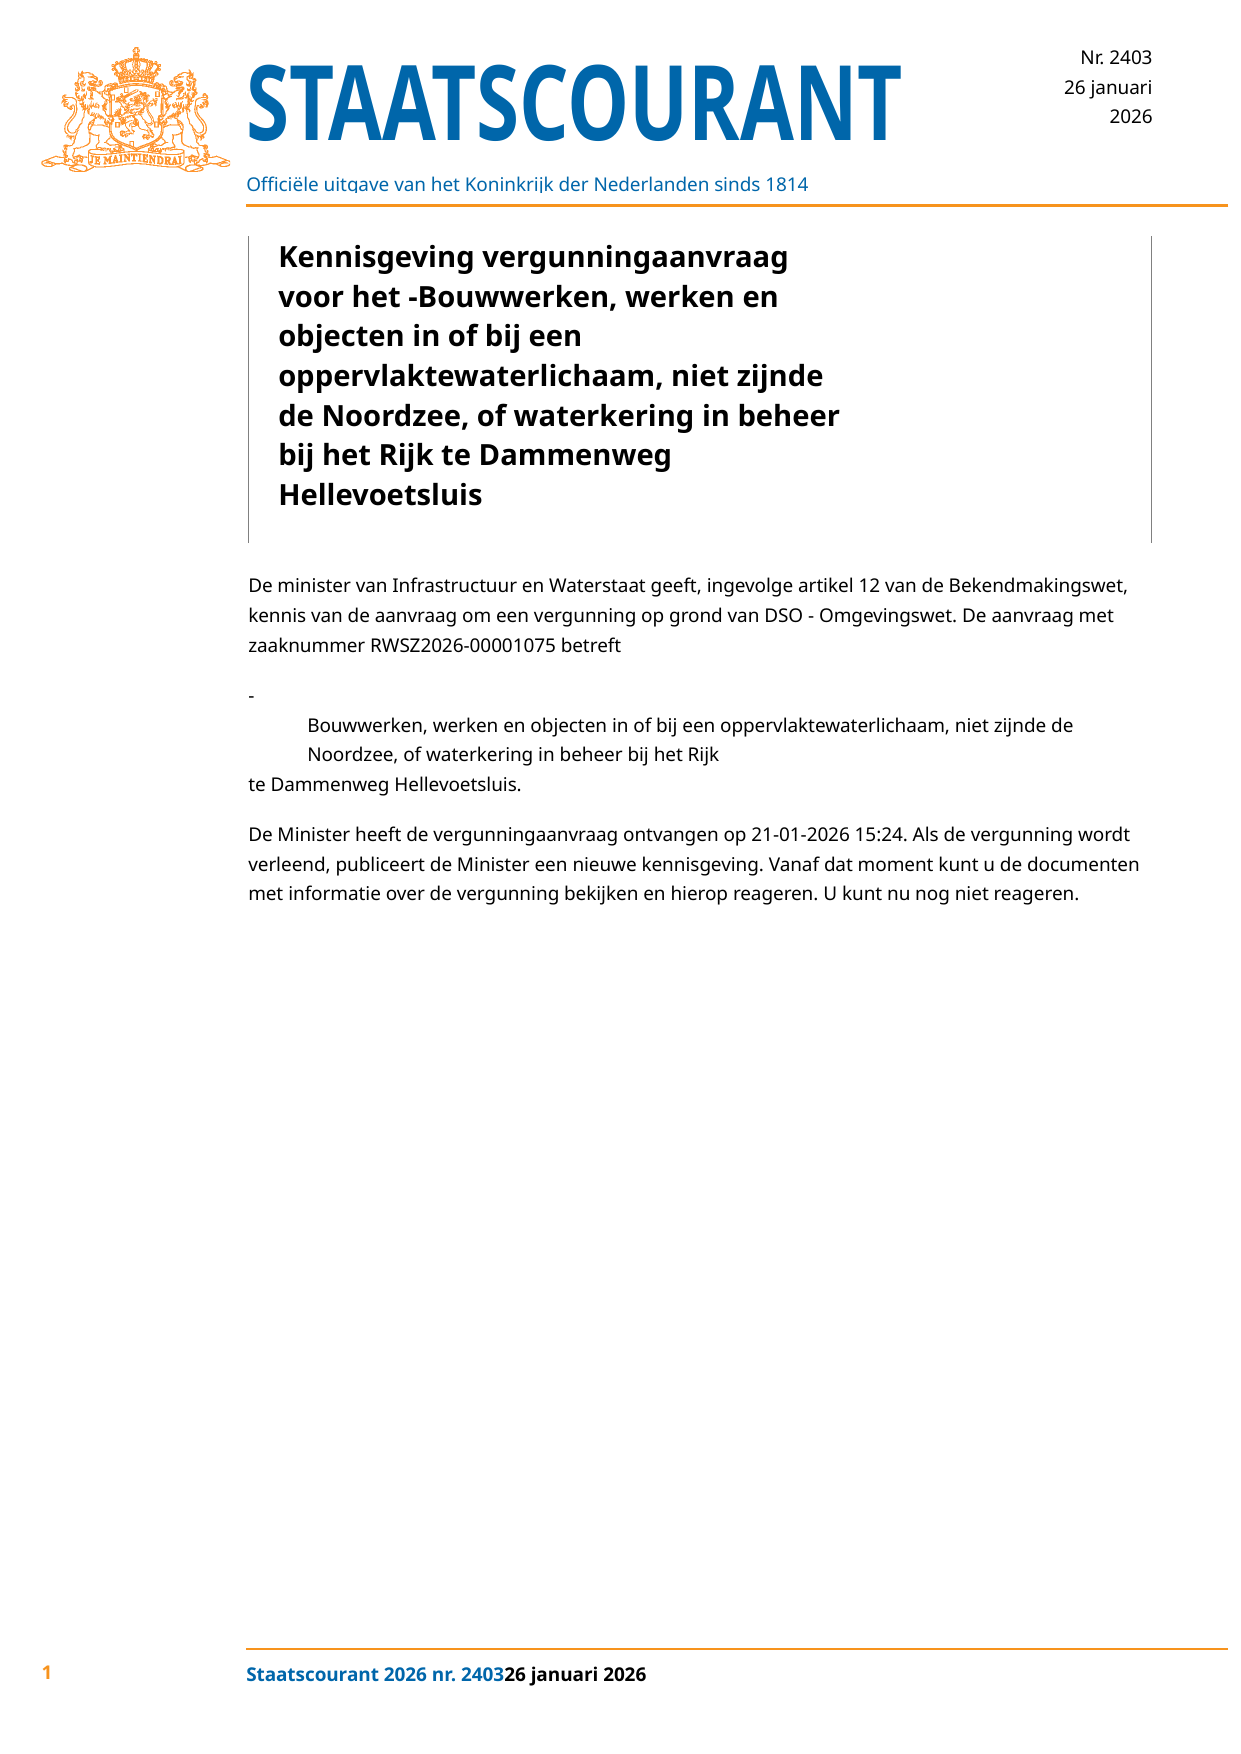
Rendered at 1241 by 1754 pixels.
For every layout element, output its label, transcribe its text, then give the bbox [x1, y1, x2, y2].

table_header [1090, 236, 1151, 413]
picture [912, 236, 1090, 414]
text te Dammenweg Hellevoetsluis. [248, 771, 1152, 797]
text De minister van Infrastructuur en Waterstaat geeft, ingevolge artikel 12 van de Bekendmakingswet, kennis van de aanvraag om een vergunning op grond van DSO - Omgevingswet. De aanvraag met zaaknummer RWSZ2026-00001075 betreft [248, 573, 1152, 658]
list Bouwwerken, werken en objecten in of bij een oppervlaktewaterlichaam, niet zijnde de Noordzee, of waterkering in beheer bij het Rijk [248, 712, 1152, 767]
text De Minister heeft de vergunningaanvraag ontvangen op 21-01-2026 15:24. Als de vergunning wordt verleend, publiceert de Minister een nieuwe kennisgeving. Vanaf dat moment kunt u de documenten met informatie over de vergunning bekijken en hierop reageren. U kunt nu nog niet reageren. [248, 821, 1152, 906]
table_header [850, 414, 1151, 543]
picture [41, 47, 231, 172]
table_header [850, 236, 912, 413]
table_header Kennisgeving vergunningaanvraag voor het -Bouwwerken, werken en objecten in of bij een oppervlaktewaterlichaam, niet zijnde de Noordzee, of waterkering in beheer bij het Rijk te Dammenweg Hellevoetsluis [249, 236, 850, 543]
